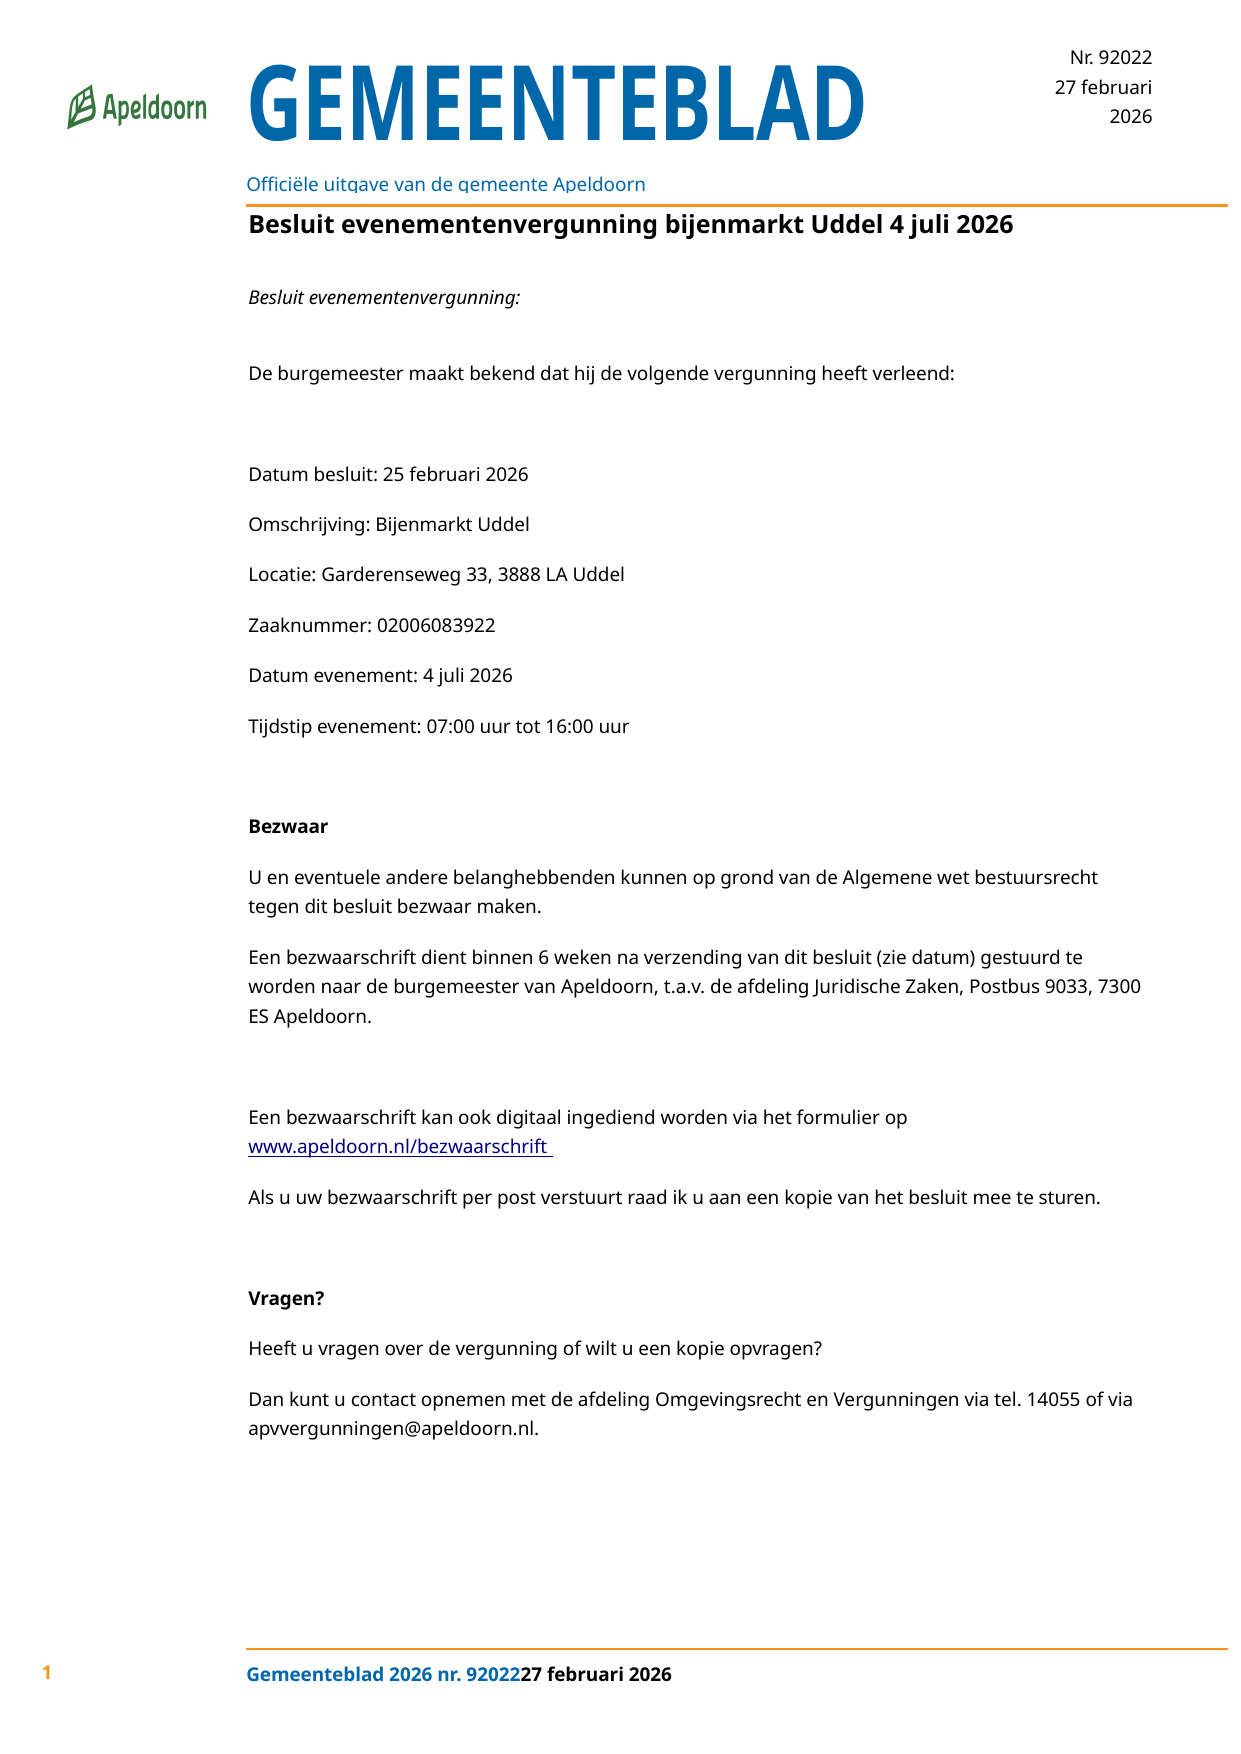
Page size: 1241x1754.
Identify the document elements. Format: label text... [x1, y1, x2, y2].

text U en eventuele andere belanghebbenden kunnen op grond van de Algemene wet bestuursrecht tegen dit besluit bezwaar maken. [248, 864, 1152, 919]
text Zaaknummer: 02006083922 [248, 612, 1152, 638]
text Datum besluit: 25 februari 2026 [248, 461, 1152, 487]
text Besluit evenementenvergunning bijenmarkt Uddel 4 juli 2026 [248, 207, 1152, 241]
text Locatie: Garderenseweg 33, 3888 LA Uddel [248, 562, 1152, 587]
text Heeft u vragen over de vergunning of wilt u een kopie opvragen? [248, 1335, 1152, 1361]
text Een bezwaarschrift dient binnen 6 weken na verzending van dit besluit (zie datum) gestuurd te worden naar de burgemeester van Apeldoorn, t.a.v. de afdeling Juridische Zaken, Postbus 9033, 7300 ES Apeldoorn. [248, 944, 1152, 1029]
text Als u uw bezwaarschrift per post verstuurt raad ik u aan een kopie van het besluit mee te sturen. [248, 1184, 1152, 1210]
picture [41, 47, 231, 172]
text Datum evenement: 4 juli 2026 [248, 662, 1152, 688]
text Vragen? [248, 1285, 1152, 1311]
text Dan kunt u contact opnemen met de afdeling Omgevingsrecht en Vergunningen via tel. 14055 of via apvvergunningen@apeldoorn.nl. [248, 1386, 1152, 1441]
text Bezwaar [248, 814, 1152, 839]
text Omschrijving: Bijenmarkt Uddel [248, 511, 1152, 537]
text De burgemeester maakt bekend dat hij de volgende vergunning heeft verleend: [248, 360, 1152, 386]
text Een bezwaarschrift kan ook digitaal ingediend worden via het formulier op www.apeldoorn.nl/bezwaarschrift [248, 1104, 1152, 1159]
text Besluit evenementenvergunning: [248, 284, 1152, 309]
text Tijdstip evenement: 07:00 uur tot 16:00 uur [248, 713, 1152, 739]
